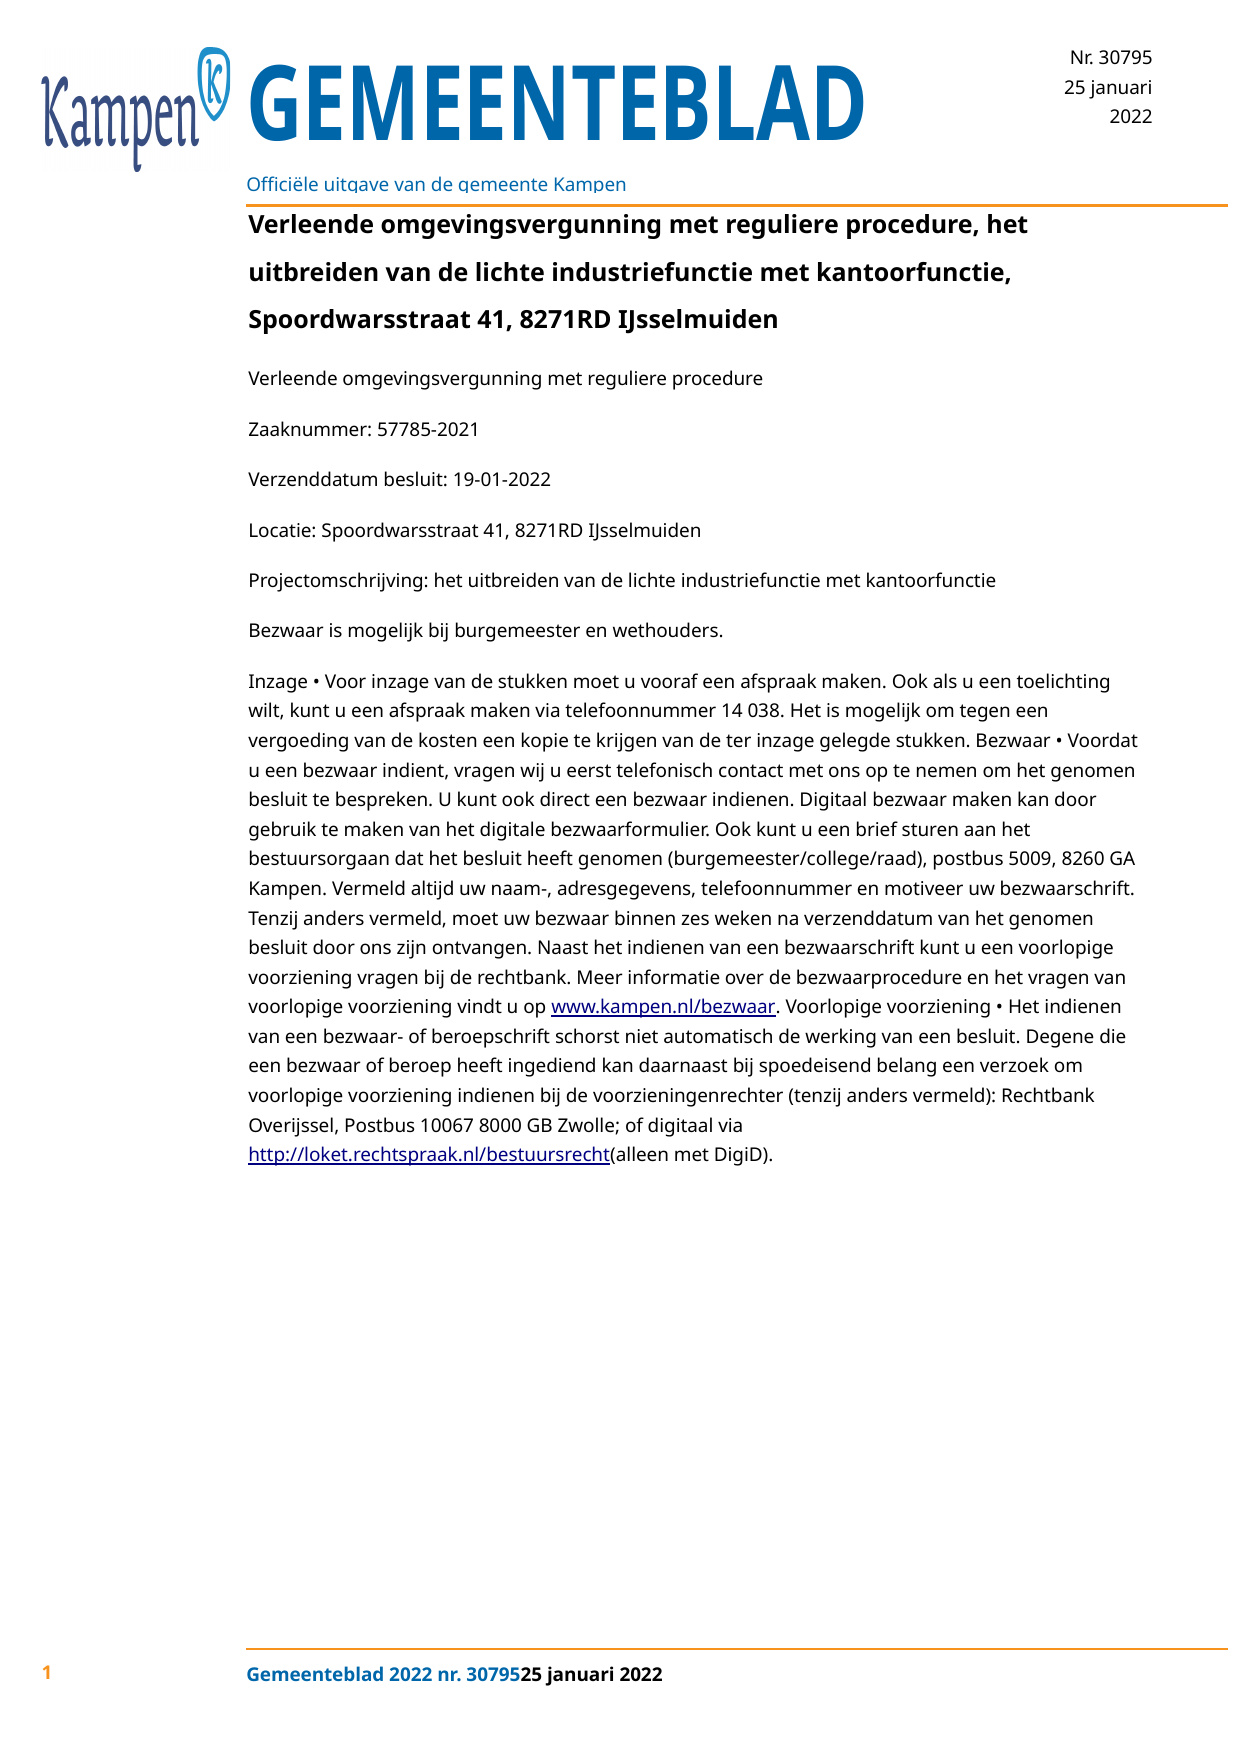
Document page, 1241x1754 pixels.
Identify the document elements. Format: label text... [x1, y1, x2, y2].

text Locatie: Spoordwarsstraat 41, 8271RD IJsselmuiden [248, 517, 1152, 542]
text Inzage • Voor inzage van de stukken moet u vooraf een afspraak maken. Ook als u een toelichting wilt, kunt u een afspraak maken via telefoonnummer 14 038. Het is mogelijk om tegen een vergoeding van de kosten een kopie te krijgen van de ter inzage gelegde stukken. Bezwaar • Voordat u een bezwaar indient, vragen wij u eerst telefonisch contact met ons op te nemen om het genomen besluit te bespreken. U kunt ook direct een bezwaar indienen. Digitaal bezwaar maken kan door gebruik te maken van het digitale bezwaarformulier. Ook kunt u een brief sturen aan het bestuursorgaan dat het besluit heeft genomen (burgemeester/college/raad), postbus 5009, 8260 GA Kampen. Vermeld altijd uw naam-, adresgegevens, telefoonnummer en motiveer uw bezwaarschrift. Tenzij anders vermeld, moet uw bezwaar binnen zes weken na verzenddatum van het genomen besluit door ons zijn ontvangen. Naast het indienen van een bezwaarschrift kunt u een voorlopige voorziening vragen bij de rechtbank. Meer informatie over de bezwaarprocedure en het vragen van voorlopige voorziening vindt u op www.kampen.nl/bezwaar. Voorlopige voorziening • Het indienen van een bezwaar- of beroepschrift schorst niet automatisch de werking van een besluit. Degene die een bezwaar of beroep heeft ingediend kan daarnaast bij spoedeisend belang een verzoek om voorlopige voorziening indienen bij de voorzieningenrechter (tenzij anders vermeld): Rechtbank Overijssel, Postbus 10067 8000 GB Zwolle; of digitaal via http://loket.rechtspraak.nl/bestuursrecht(alleen met DigiD). [248, 668, 1152, 1167]
text Projectomschrijving: het uitbreiden van de lichte industriefunctie met kantoorfunctie [248, 567, 1152, 593]
text Verzenddatum besluit: 19-01-2022 [248, 466, 1152, 492]
text Verleende omgevingsvergunning met reguliere procedure [248, 366, 1152, 391]
text Bezwaar is mogelijk bij burgemeester en wethouders. [248, 618, 1152, 643]
picture [41, 47, 231, 172]
text Zaaknummer: 57785-2021 [248, 416, 1152, 442]
text Verleende omgevingsvergunning met reguliere procedure, het uitbreiden van de lichte industriefunctie met kantoorfunctie, Spoordwarsstraat 41, 8271RD IJsselmuiden [248, 207, 1152, 336]
